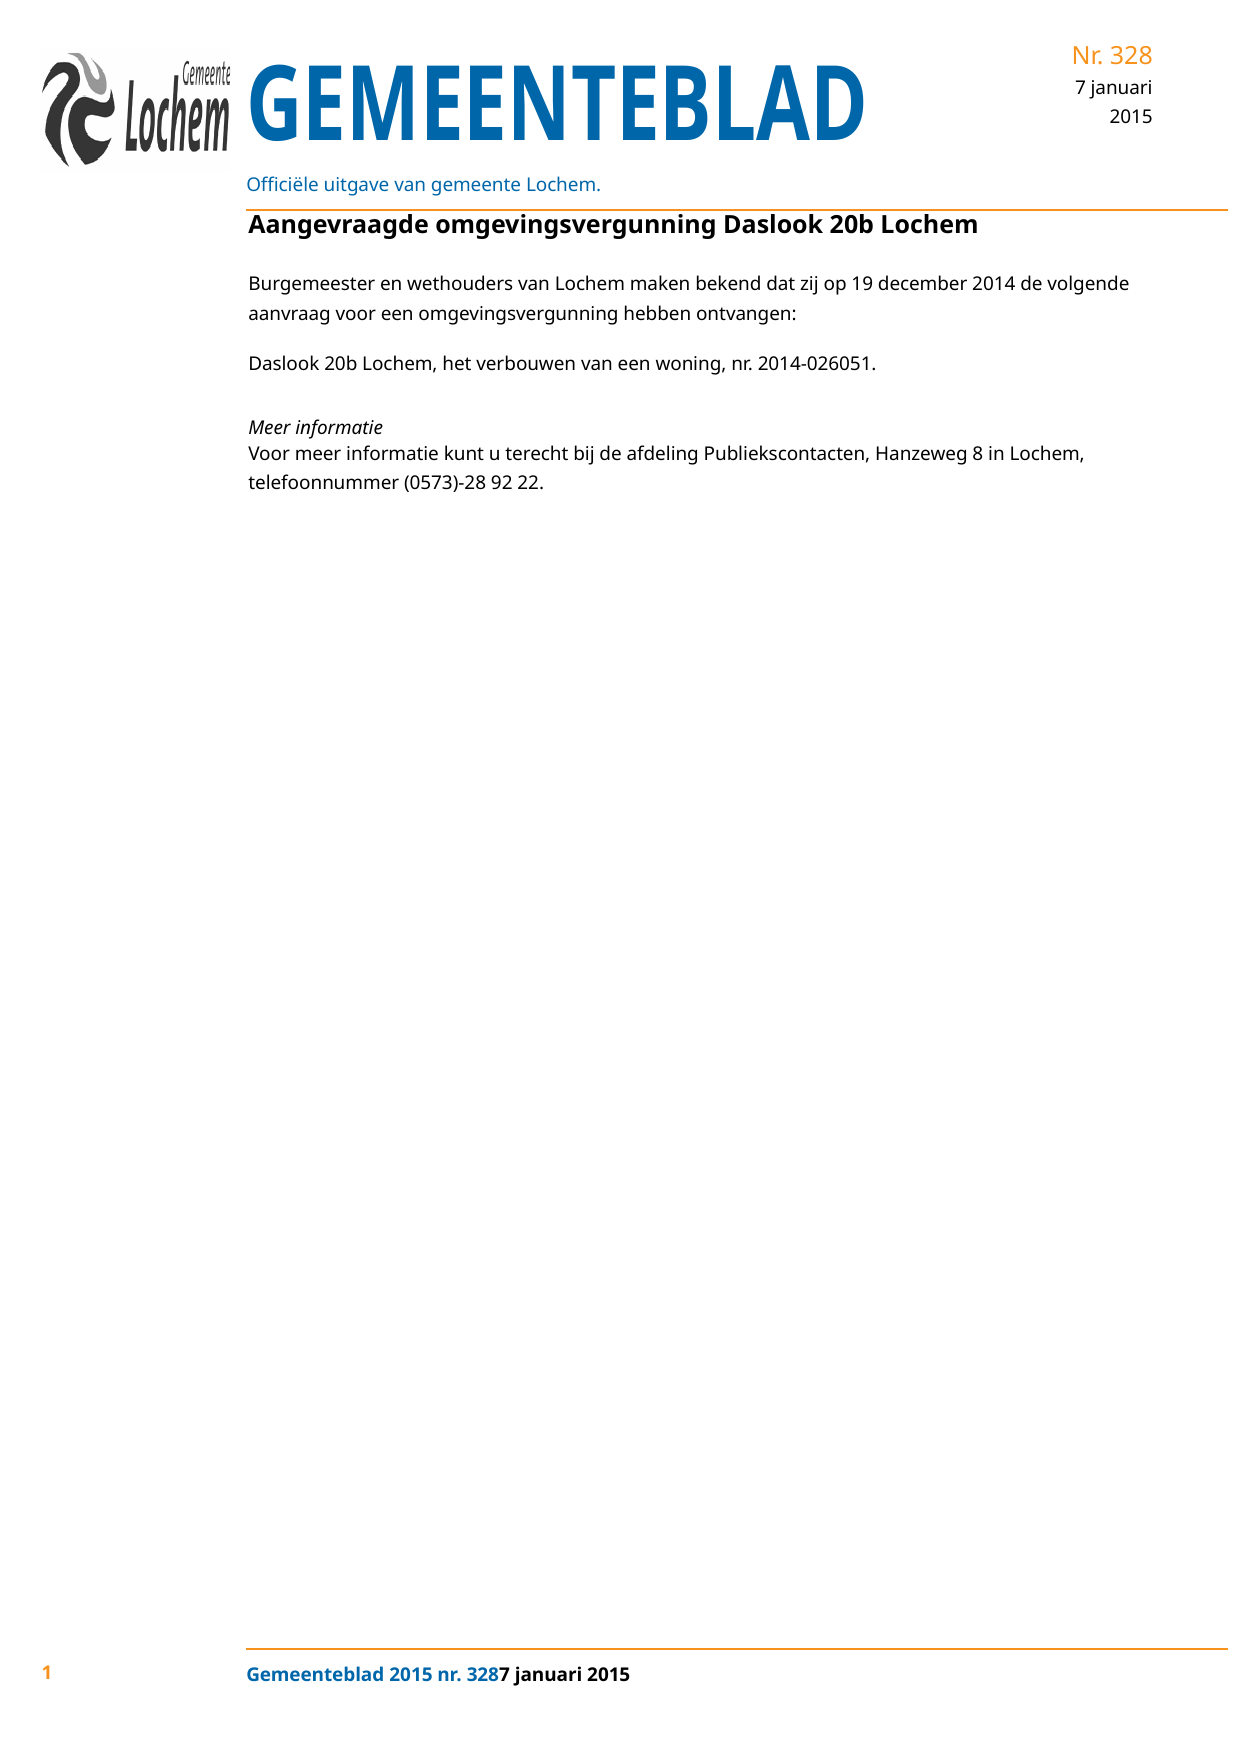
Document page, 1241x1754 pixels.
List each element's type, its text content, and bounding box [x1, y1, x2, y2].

text Aangevraagde omgevingsvergunning Daslook 20b Lochem [248, 211, 1152, 241]
text Daslook 20b Lochem, het verbouwen van een woning, nr. 2014-026051. [248, 350, 1152, 376]
text Voor meer informatie kunt u terecht bij de afdeling Publiekscontacten, Hanzeweg 8 in Lochem, telefoonnummer (0573)-28 92 22. [248, 440, 1152, 495]
text Meer informatie [248, 414, 1152, 440]
text Burgemeester en wethouders van Lochem maken bekend dat zij op 19 december 2014 de volgende aanvraag voor een omgevingsvergunning hebben ontvangen: [248, 270, 1152, 326]
picture [41, 47, 231, 172]
